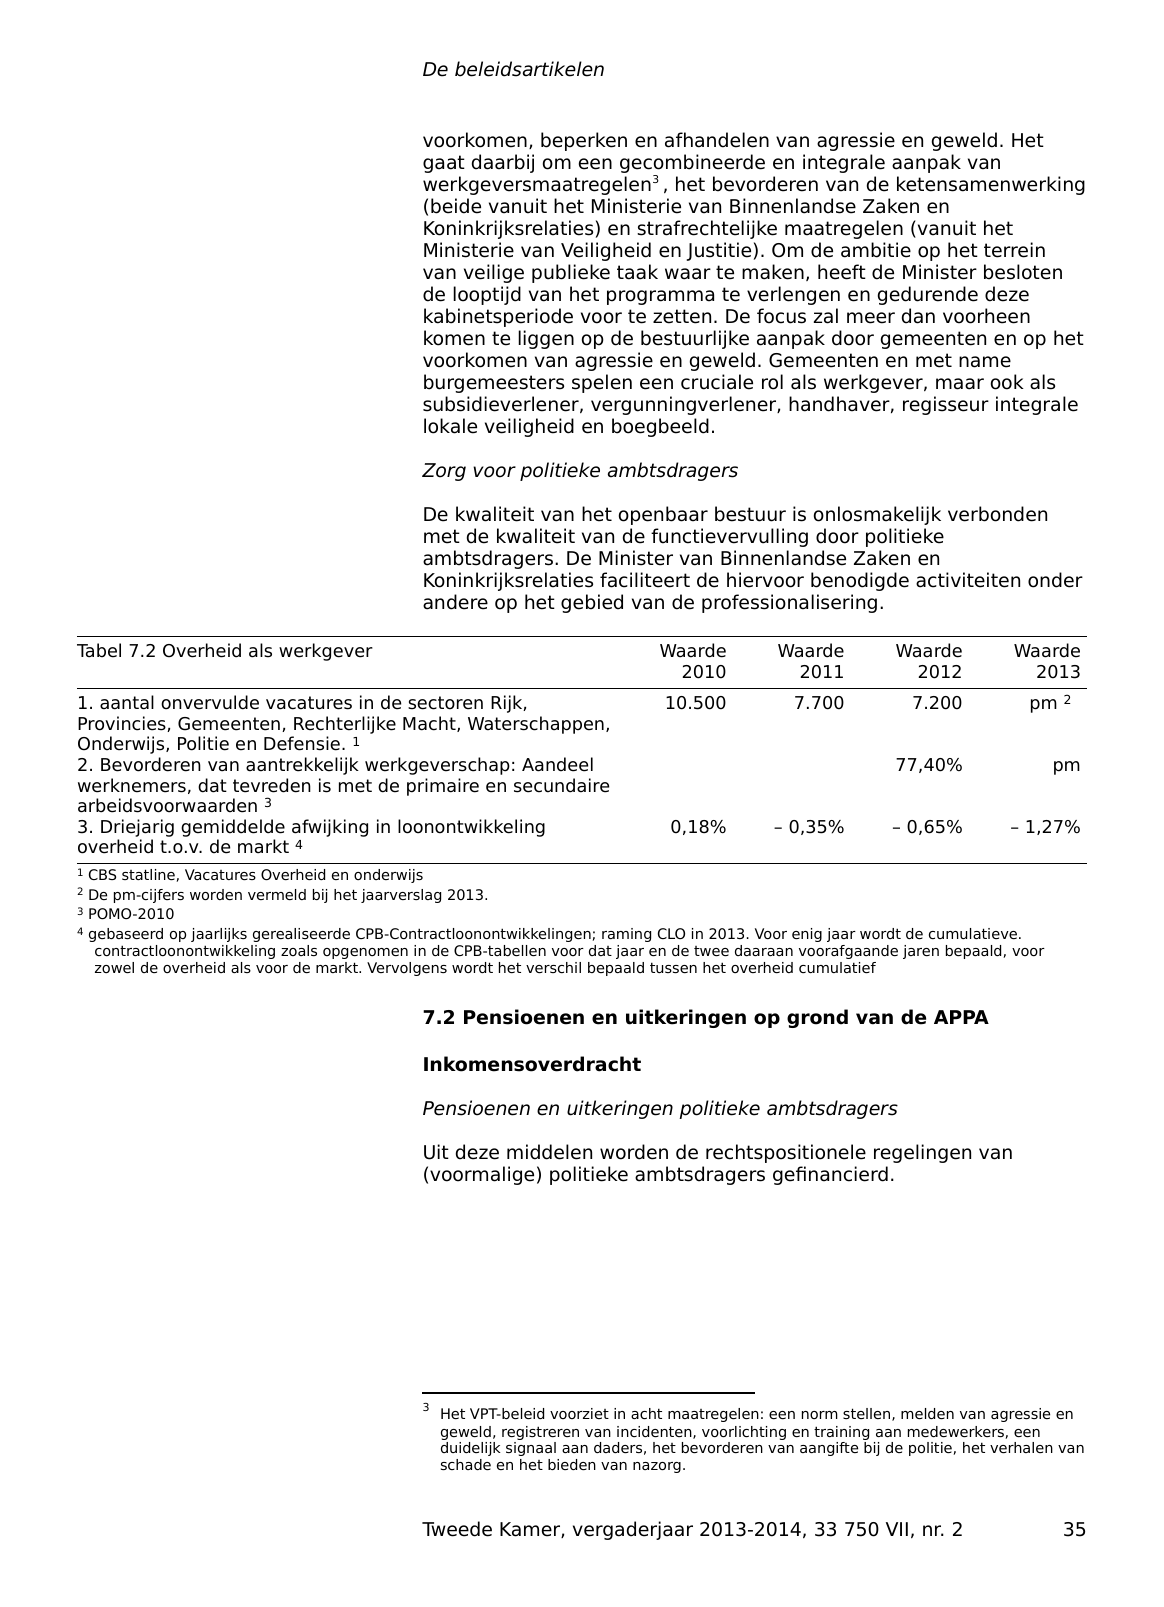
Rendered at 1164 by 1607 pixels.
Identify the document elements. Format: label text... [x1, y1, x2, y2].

table_cell – 0,35% [732, 817, 850, 863]
text De kwaliteit van het openbaar bestuur is onlosmakelijk verbonden met de kwaliteit van de functievervulling door politieke ambtsdragers. De Minister van Binnenlandse Zaken en Koninkrijksrelaties faciliteert de hiervoor benodigde activiteiten onder andere op het gebied van de professionalisering. [422, 504, 1087, 614]
table_cell pm [969, 755, 1087, 817]
table_header Waarde 2011 [732, 637, 850, 687]
table_cell 77,40% [850, 755, 968, 817]
table_cell 7.200 [850, 689, 968, 755]
subtitle 7.2 Pensioenen en uitkeringen op grond van de APPA [422, 1007, 1087, 1029]
subtitle Zorg voor politieke ambtsdragers [422, 460, 1087, 482]
table_cell 3. Driejarig gemiddelde afwijking in loonontwikkeling overheid t.o.v. de markt 4 [77, 817, 614, 863]
subtitle Pensioenen en uitkeringen politieke ambtsdragers [422, 1098, 1087, 1120]
table_cell – 0,65% [850, 817, 968, 863]
table_cell 2. Bevorderen van aantrekkelijk werkgeverschap: Aandeel werknemers, dat tevreden is met de primaire en secundaire arbeidsvoorwaarden 3 [77, 755, 614, 817]
table_header Waarde 2010 [614, 637, 732, 687]
table_header Waarde 2012 [850, 637, 968, 687]
table_cell [732, 755, 850, 817]
subtitle Inkomensoverdracht [422, 1054, 1087, 1076]
table_cell 1. aantal onvervulde vacatures in de sectoren Rijk, Provincies, Gemeenten, Rechterlijke Macht, Waterschappen, Onderwijs, Politie en Defensie. 1 [77, 689, 614, 755]
table_cell 1 CBS statline, Vacatures Overheid en onderwijs 2 De pm-cijfers worden vermeld bij het jaarverslag 2013. 3 POMO-2010 4 gebaseerd op jaarlijks gerealiseerde CPB-Contractloonontwikkelingen; raming CLO in 2013. Voor enig jaar wordt de cumulatieve. contractloonontwikkeling zoals opgenomen in de CPB-tabellen voor dat jaar en de twee daaraan voorafgaande jaren bepaald, voor zowel de overheid als voor de markt. Vervolgens wordt het verschil bepaald tussen het overheid cumulatief [77, 864, 1087, 977]
table_cell pm 2 [969, 689, 1087, 755]
table_cell [614, 755, 732, 817]
text Het VPT-beleid voorziet in acht maatregelen: een norm stellen, melden van agressie en geweld, registreren van incidenten, voorlichting en training aan medewerkers, een duidelijk signaal aan daders, het bevorderen van aangifte bij de politie, het verhalen van schade en het bieden van nazorg. [422, 1402, 1087, 1474]
table_cell – 1,27% [969, 817, 1087, 863]
text Uit deze middelen worden de rechtspositionele regelingen van (voormalige) politieke ambtsdragers gefinancierd. [422, 1142, 1087, 1186]
text voorkomen, beperken en afhandelen van agressie en geweld. Het gaat daarbij om een gecombineerde en integrale aanpak van werkgeversmaatregelen, het bevorderen van de ketensamenwerking (beide vanuit het Ministerie van Binnenlandse Zaken en Koninkrijksrelaties) en strafrechtelijke maatregelen (vanuit het Ministerie van Veiligheid en Justitie). Om de ambitie op het terrein van veilige publieke taak waar te maken, heeft de Minister besloten de looptijd van het programma te verlengen en gedurende deze kabinetsperiode voor te zetten. De focus zal meer dan voorheen komen te liggen op de bestuurlijke aanpak door gemeenten en op het voorkomen van agressie en geweld. Gemeenten en met name burgemeesters spelen een cruciale rol als werkgever, maar ook als subsidieverlener, vergunningverlener, handhaver, regisseur integrale lokale veiligheid en boegbeeld. [422, 130, 1087, 438]
table_cell 10.500 [614, 689, 732, 755]
table_header Waarde 2013 [969, 637, 1087, 687]
table_cell 7.700 [732, 689, 850, 755]
table_header Tabel 7.2 Overheid als werkgever [77, 637, 614, 687]
table_cell 0,18% [614, 817, 732, 863]
